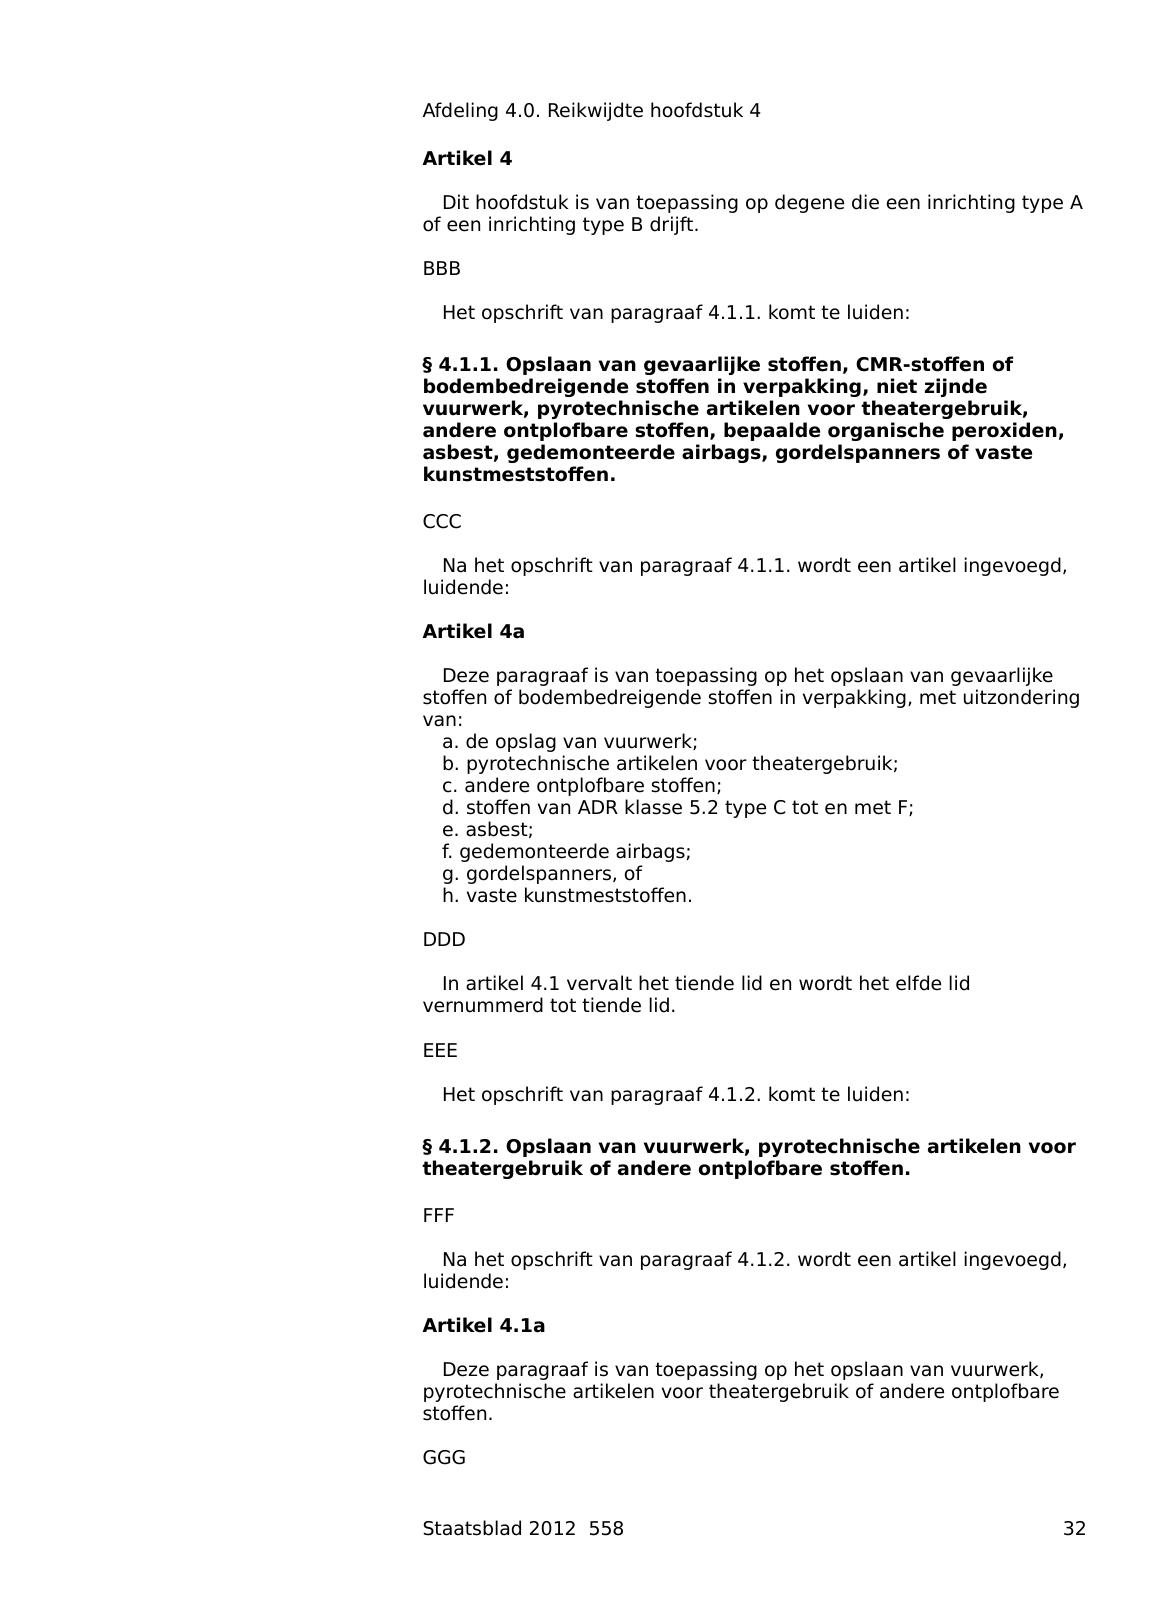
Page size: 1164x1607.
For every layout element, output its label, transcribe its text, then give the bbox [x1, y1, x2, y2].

text f. gedemonteerde airbags; [422, 841, 1087, 863]
text a. de opslag van vuurwerk; [422, 731, 1087, 753]
text c. andere ontplofbare stoffen; [422, 775, 1087, 797]
text b. pyrotechnische artikelen voor theatergebruik; [422, 753, 1087, 775]
subtitle Artikel 4a [422, 621, 1087, 643]
text Dit hoofdstuk is van toepassing op degene die een inrichting type A of een inrichting type B drijft. [422, 192, 1087, 236]
text g. gordelspanners, of [422, 863, 1087, 885]
subtitle Artikel 4 [422, 147, 1087, 169]
text CCC [422, 511, 1087, 533]
subtitle Artikel 4.1a [422, 1315, 1087, 1337]
text h. vaste kunstmeststoffen. [422, 885, 1087, 907]
subtitle § 4.1.2. Opslaan van vuurwerk, pyrotechnische artikelen voor theatergebruik of andere ontplofbare stoffen. [422, 1136, 1087, 1179]
text Deze paragraaf is van toepassing op het opslaan van vuurwerk, pyrotechnische artikelen voor theatergebruik of andere ontplofbare stoffen. [422, 1359, 1087, 1425]
text Het opschrift van paragraaf 4.1.1. komt te luiden: [422, 302, 1087, 324]
subtitle § 4.1.1. Opslaan van gevaarlijke stoffen, CMR-stoffen of bodembedreigende stoffen in verpakking, niet zijnde vuurwerk, pyrotechnische artikelen voor theatergebruik, andere ontplofbare stoffen, bepaalde organische peroxiden, asbest, gedemonteerde airbags, gordelspanners of vaste kunstmeststoffen. [422, 354, 1087, 486]
text Het opschrift van paragraaf 4.1.2. komt te luiden: [422, 1084, 1087, 1106]
text In artikel 4.1 vervalt het tiende lid en wordt het elfde lid vernummerd tot tiende lid. [422, 973, 1087, 1017]
text Na het opschrift van paragraaf 4.1.2. wordt een artikel ingevoegd, luidende: [422, 1249, 1087, 1293]
subtitle Afdeling 4.0. Reikwijdte hoofdstuk 4 [422, 100, 1087, 122]
text BBB [422, 258, 1087, 280]
text Deze paragraaf is van toepassing op het opslaan van gevaarlijke stoffen of bodembedreigende stoffen in verpakking, met uitzondering van: [422, 665, 1087, 731]
text GGG [422, 1447, 1087, 1469]
text d. stoffen van ADR klasse 5.2 type C tot en met F; [422, 797, 1087, 819]
text e. asbest; [422, 819, 1087, 841]
text Na het opschrift van paragraaf 4.1.1. wordt een artikel ingevoegd, luidende: [422, 555, 1087, 599]
text EEE [422, 1039, 1087, 1061]
text FFF [422, 1204, 1087, 1227]
text DDD [422, 929, 1087, 951]
